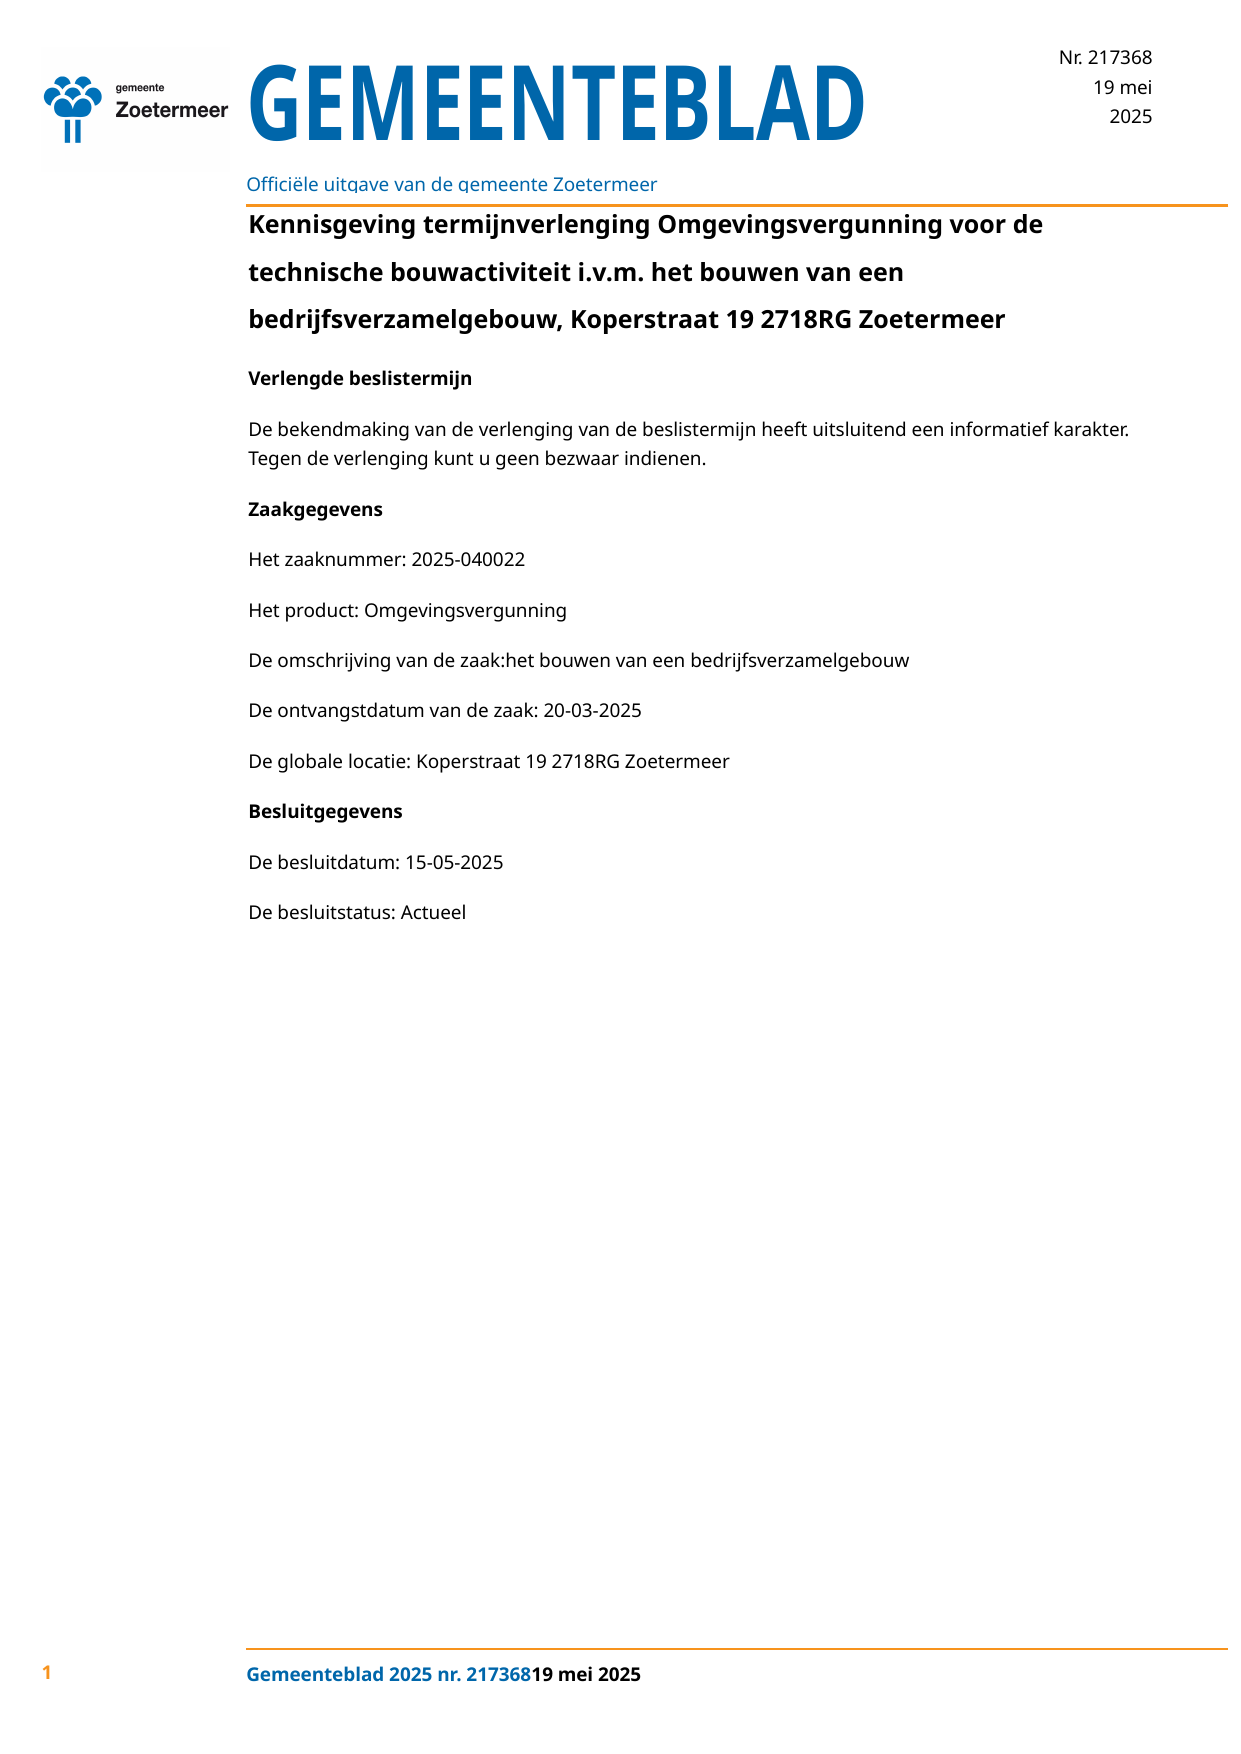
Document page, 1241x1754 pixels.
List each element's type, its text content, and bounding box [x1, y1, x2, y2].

picture [41, 47, 231, 172]
text De globale locatie: Koperstraat 19 2718RG Zoetermeer [248, 748, 1152, 774]
text Het zaaknummer: 2025-040022 [248, 546, 1152, 572]
text De ontvangstdatum van de zaak: 20-03-2025 [248, 698, 1152, 723]
text Kennisgeving termijnverlenging Omgevingsvergunning voor de technische bouwactiviteit i.v.m. het bouwen van een bedrijfsverzamelgebouw, Koperstraat 19 2718RG Zoetermeer [248, 207, 1152, 336]
text Het product: Omgevingsvergunning [248, 597, 1152, 622]
text Verlengde beslistermijn [248, 366, 1152, 391]
text De besluitstatus: Actueel [248, 899, 1152, 925]
text Besluitgegevens [248, 798, 1152, 824]
text De omschrijving van de zaak:het bouwen van een bedrijfsverzamelgebouw [248, 647, 1152, 673]
text De besluitdatum: 15-05-2025 [248, 849, 1152, 874]
text Zaakgegevens [248, 496, 1152, 522]
text De bekendmaking van de verlenging van de beslistermijn heeft uitsluitend een informatief karakter. Tegen de verlenging kunt u geen bezwaar indienen. [248, 416, 1152, 471]
